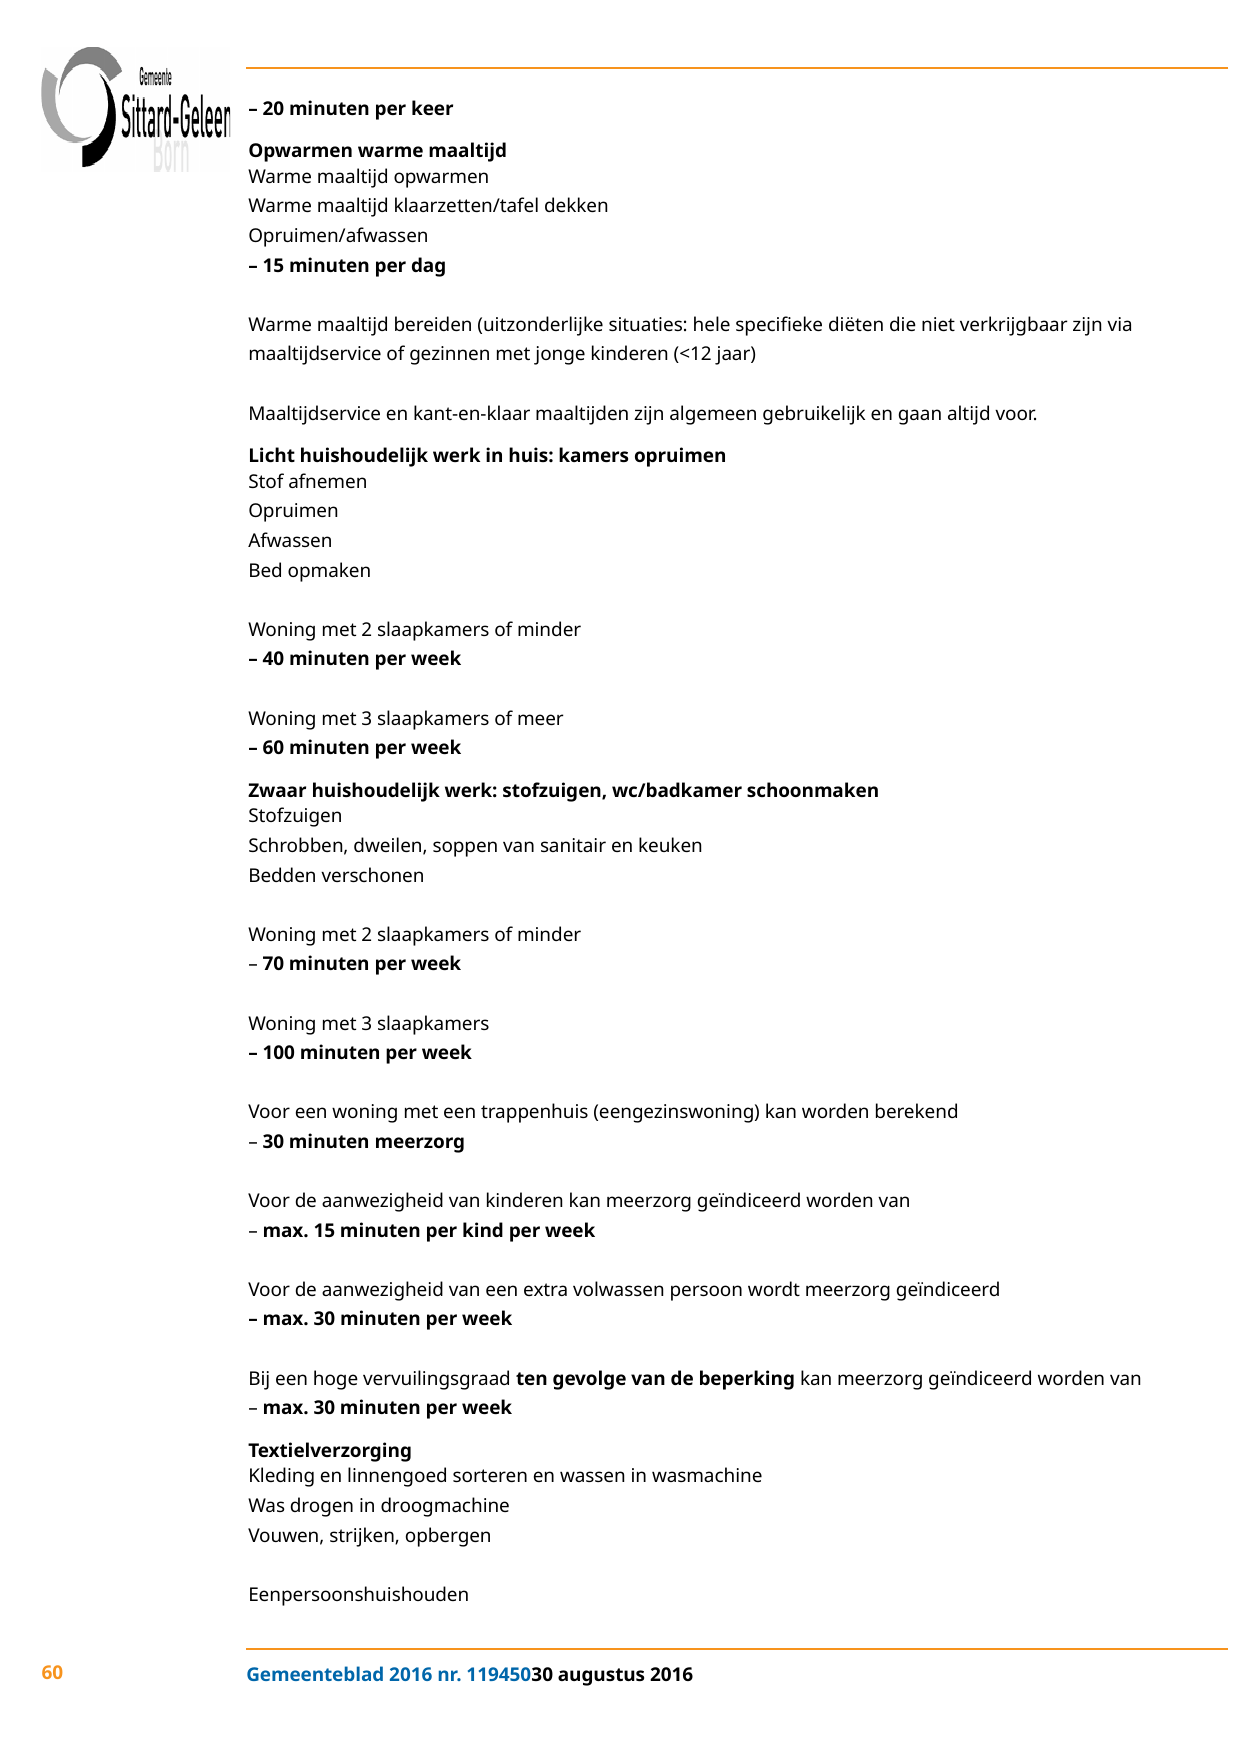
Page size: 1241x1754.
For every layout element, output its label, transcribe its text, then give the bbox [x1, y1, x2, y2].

table_header Stofzuigen Schrobben, dweilen, soppen van sanitair en keuken Bedden verschonen Woning met 2 slaapkamers of minder – 70 minuten per week Woning met 3 slaapkamers – 100 minuten per week Voor een woning met een trappenhuis (eengezinswoning) kan worden berekend – 30 minuten meerzorg Voor de aanwezigheid van kinderen kan meerzorg geïndiceerd worden van – max. 15 minuten per kind per week Voor de aanwezigheid van een extra volwassen persoon wordt meerzorg geïndiceerd – max. 30 minuten per week Bij een hoge vervuilingsgraad ten gevolge van de beperking kan meerzorg geïndiceerd worden van – max. 30 minuten per week [248, 803, 1152, 1420]
table_header Stof afnemen Opruimen Afwassen Bed opmaken Woning met 2 slaapkamers of minder – 40 minuten per week Woning met 3 slaapkamers of meer – 60 minuten per week [248, 468, 1152, 760]
table_header Kleding en linnengoed sorteren en wassen in wasmachine Was drogen in droogmachine Vouwen, strijken, opbergen Eenpersoonshuishouden [248, 1463, 1152, 1607]
text Zwaar huishoudelijk werk: stofzuigen, wc/badkamer schoonmaken [248, 777, 1152, 803]
table_header – 20 minuten per keer [248, 95, 1152, 121]
picture [41, 47, 231, 172]
table_header Warme maaltijd opwarmen Warme maaltijd klaarzetten/tafel dekken Opruimen/afwassen – 15 minuten per dag Warme maaltijd bereiden (uitzonderlijke situaties: hele specifieke diëten die niet verkrijgbaar zijn via maaltijdservice of gezinnen met jonge kinderen (<12 jaar) Maaltijdservice en kant-en-klaar maaltijden zijn algemeen gebruikelijk en gaan altijd voor. [248, 163, 1152, 426]
text Textielverzorging [248, 1437, 1152, 1463]
text Opwarmen warme maaltijd [248, 137, 1152, 163]
text Licht huishoudelijk werk in huis: kamers opruimen [248, 442, 1152, 468]
